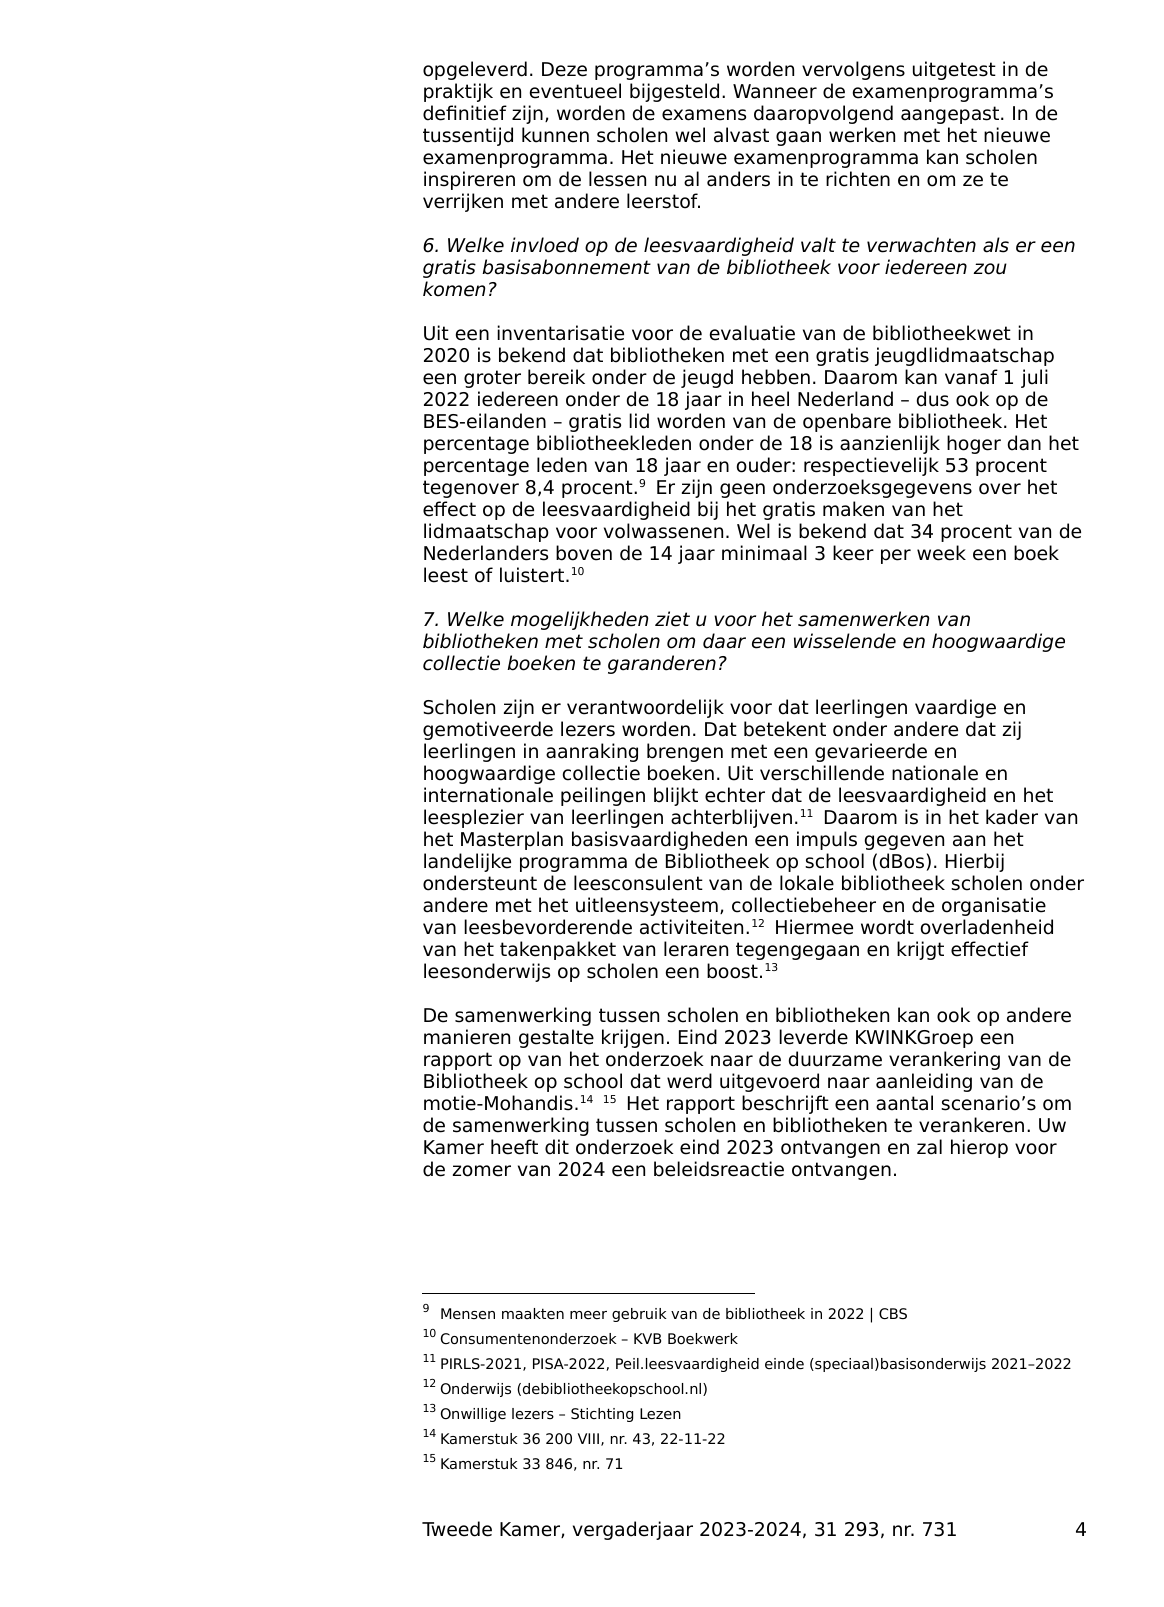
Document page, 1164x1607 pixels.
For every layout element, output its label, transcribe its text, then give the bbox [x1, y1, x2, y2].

text Uit een inventarisatie voor de evaluatie van de bibliotheekwet in 2020 is bekend dat bibliotheken met een gratis jeugdlidmaatschap een groter bereik onder de jeugd hebben. Daarom kan vanaf 1 juli 2022 iedereen onder de 18 jaar in heel Nederland – dus ook op de BES-eilanden – gratis lid worden van de openbare bibliotheek. Het percentage bibliotheekleden onder de 18 is aanzienlijk hoger dan het percentage leden van 18 jaar en ouder: respectievelijk 53 procent tegenover 8,4 procent. Er zijn geen onderzoeksgegevens over het effect op de leesvaardigheid bij het gratis maken van het lidmaatschap voor volwassenen. Wel is bekend dat 34 procent van de Nederlanders boven de 14 jaar minimaal 3 keer per week een boek leest of luistert. [422, 323, 1087, 587]
text 7. Welke mogelijkheden ziet u voor het samenwerken van bibliotheken met scholen om daar een wisselende en hoogwaardige collectie boeken te garanderen? [422, 609, 1087, 675]
text De samenwerking tussen scholen en bibliotheken kan ook op andere manieren gestalte krijgen. Eind 2023 leverde KWINKGroep een rapport op van het onderzoek naar de duurzame verankering van de Bibliotheek op school dat werd uitgevoerd naar aanleiding van de motie-Mohandis. Het rapport beschrijft een aantal scenario’s om de samenwerking tussen scholen en bibliotheken te verankeren. Uw Kamer heeft dit onderzoek eind 2023 ontvangen en zal hierop voor de zomer van 2024 een beleidsreactie ontvangen. [422, 1005, 1087, 1181]
text PIRLS-2021, PISA-2022, Peil.leesvaardigheid einde (speciaal)basisonderwijs 2021–2022 [422, 1352, 1087, 1374]
text Kamerstuk 36 200 VIII, nr. 43, 22-11-22 [422, 1427, 1087, 1449]
text Kamerstuk 33 846, nr. 71 [422, 1452, 1087, 1474]
text Consumentenonderzoek – KVB Boekwerk [422, 1327, 1087, 1349]
text opgeleverd. Deze programma’s worden vervolgens uitgetest in de praktijk en eventueel bijgesteld. Wanneer de examenprogramma’s definitief zijn, worden de examens daaropvolgend aangepast. In de tussentijd kunnen scholen wel alvast gaan werken met het nieuwe examenprogramma. Het nieuwe examenprogramma kan scholen inspireren om de lessen nu al anders in te richten en om ze te verrijken met andere leerstof. [422, 59, 1087, 213]
text Scholen zijn er verantwoordelijk voor dat leerlingen vaardige en gemotiveerde lezers worden. Dat betekent onder andere dat zij leerlingen in aanraking brengen met een gevarieerde en hoogwaardige collectie boeken. Uit verschillende nationale en internationale peilingen blijkt echter dat de leesvaardigheid en het leesplezier van leerlingen achterblijven. Daarom is in het kader van het Masterplan basisvaardigheden een impuls gegeven aan het landelijke programma de Bibliotheek op school (dBos). Hierbij ondersteunt de leesconsulent van de lokale bibliotheek scholen onder andere met het uitleensysteem, collectiebeheer en de organisatie van leesbevorderende activiteiten. Hiermee wordt overladenheid van het takenpakket van leraren tegengegaan en krijgt effectief leesonderwijs op scholen een boost. [422, 697, 1087, 983]
text Onderwijs (debibliotheekopschool.nl) [422, 1377, 1087, 1399]
text Onwillige lezers – Stichting Lezen [422, 1402, 1087, 1424]
text Mensen maakten meer gebruik van de bibliotheek in 2022 | CBS [422, 1302, 1087, 1324]
text 6. Welke invloed op de leesvaardigheid valt te verwachten als er een gratis basisabonnement van de bibliotheek voor iedereen zou komen? [422, 235, 1087, 301]
